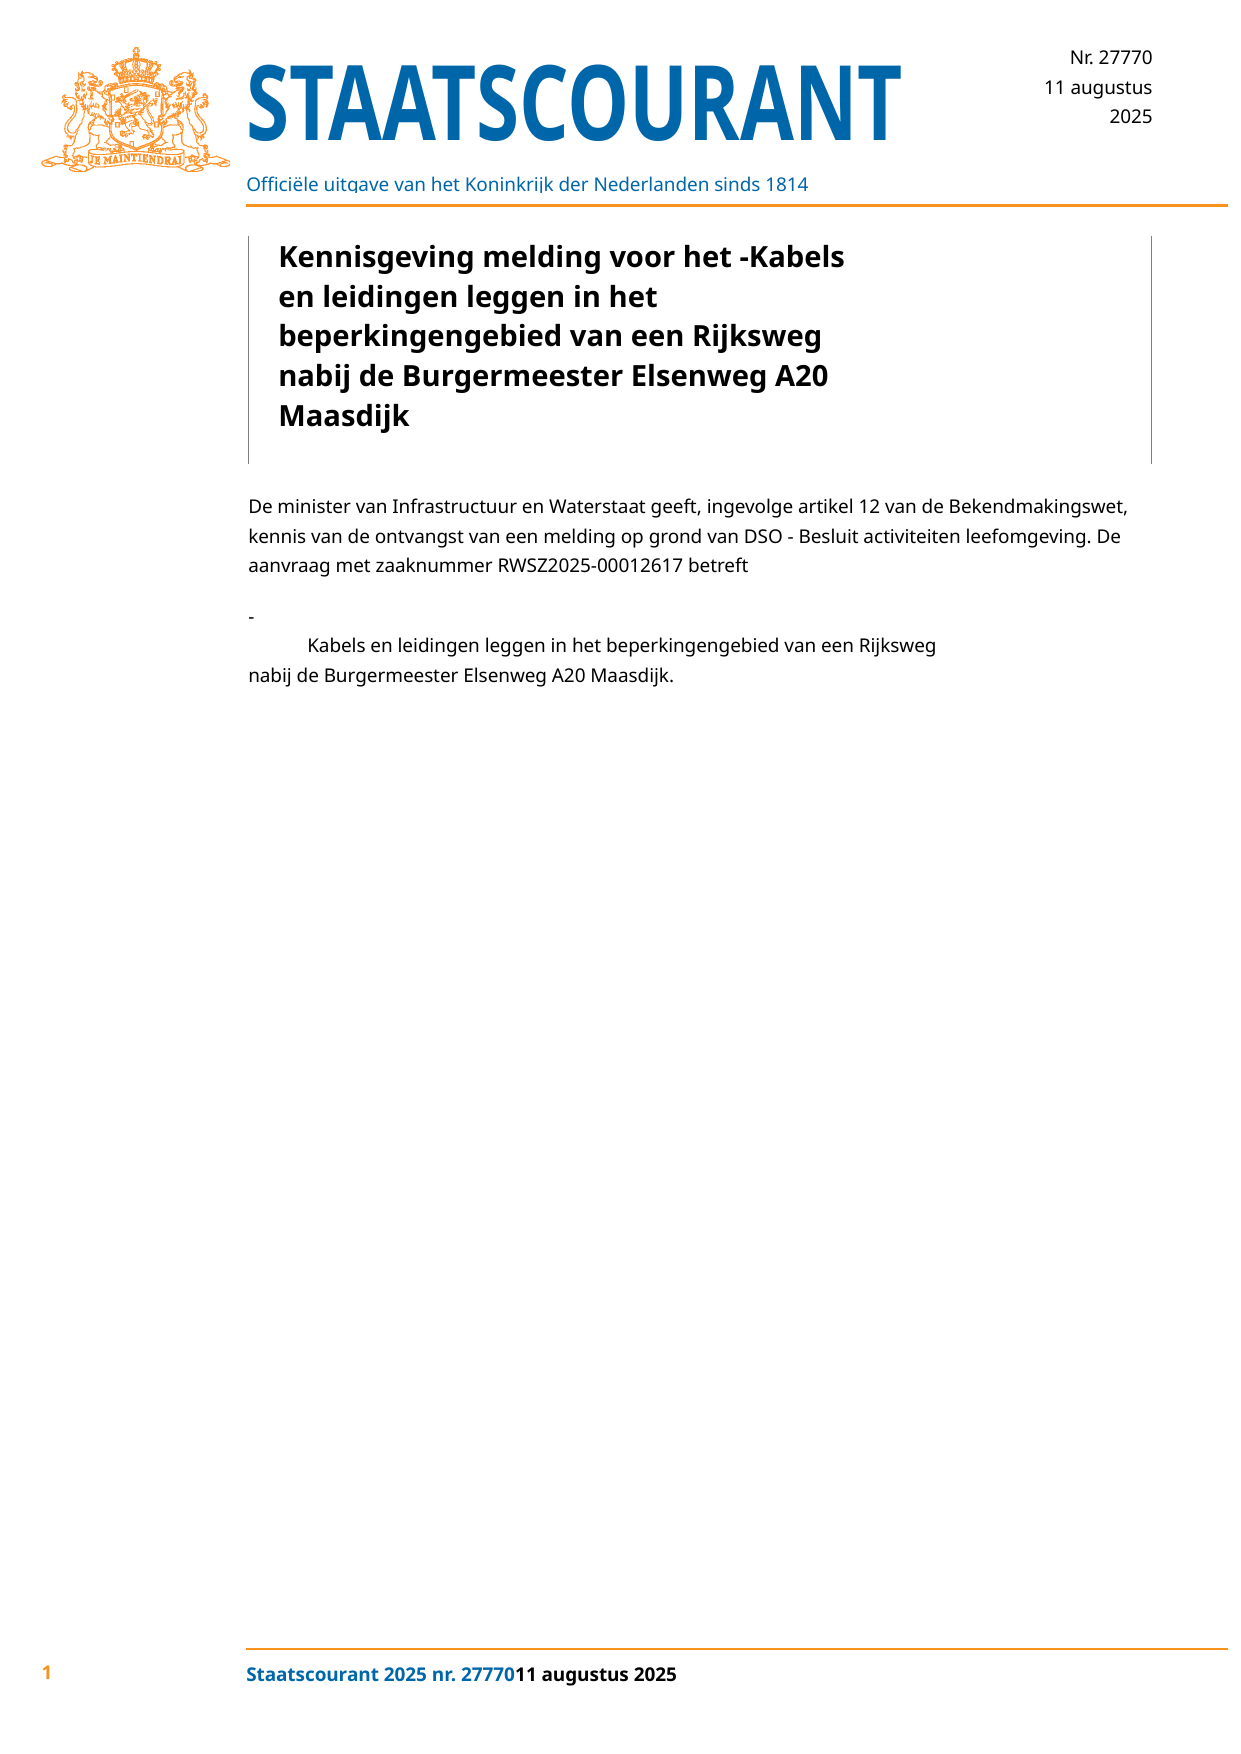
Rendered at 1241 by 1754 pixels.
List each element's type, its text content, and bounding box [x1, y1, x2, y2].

picture [41, 47, 231, 172]
text nabij de Burgermeester Elsenweg A20 Maasdijk. [248, 662, 1152, 688]
picture [912, 236, 1090, 414]
text De minister van Infrastructuur en Waterstaat geeft, ingevolge artikel 12 van de Bekendmakingswet, kennis van de ontvangst van een melding op grond van DSO - Besluit activiteiten leefomgeving. De aanvraag met zaaknummer RWSZ2025-00012617 betreft [248, 493, 1152, 578]
table_header [850, 414, 1151, 464]
list Kabels en leidingen leggen in het beperkingengebied van een Rijksweg [248, 632, 1152, 658]
table_header [850, 236, 912, 413]
table_header [1090, 236, 1151, 413]
table_header Kennisgeving melding voor het -Kabels en leidingen leggen in het beperkingengebied van een Rijksweg nabij de Burgermeester Elsenweg A20 Maasdijk [249, 236, 850, 464]
